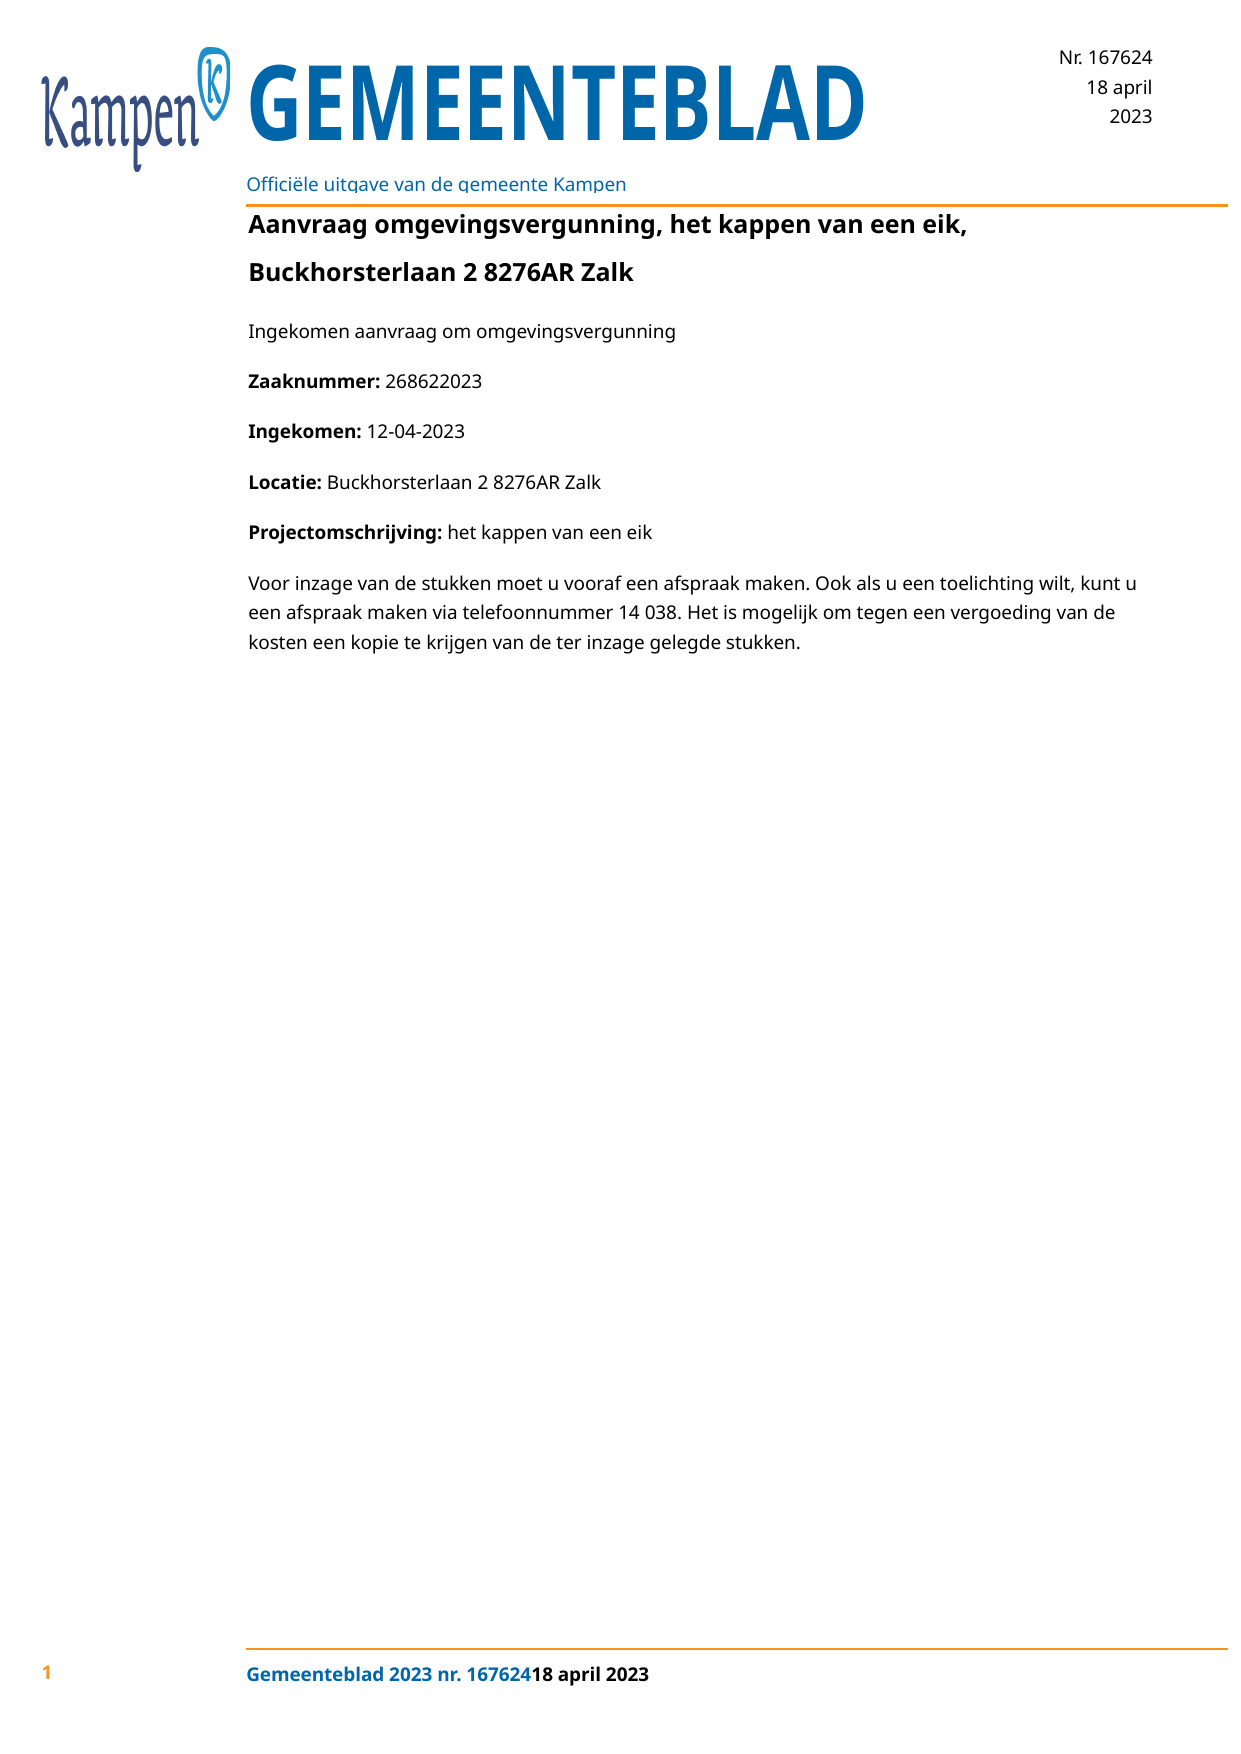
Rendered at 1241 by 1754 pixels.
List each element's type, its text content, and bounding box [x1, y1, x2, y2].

text Zaaknummer: 268622023 [248, 368, 1152, 394]
text Ingekomen aanvraag om omgevingsvergunning [248, 318, 1152, 344]
text Projectomschrijving: het kappen van een eik [248, 519, 1152, 545]
picture [41, 47, 231, 172]
text Aanvraag omgevingsvergunning, het kappen van een eik, Buckhorsterlaan 2 8276AR Zalk [248, 207, 1152, 288]
text Ingekomen: 12-04-2023 [248, 419, 1152, 444]
text Voor inzage van de stukken moet u vooraf een afspraak maken. Ook als u een toelichting wilt, kunt u een afspraak maken via telefoonnummer 14 038. Het is mogelijk om tegen een vergoeding van de kosten een kopie te krijgen van de ter inzage gelegde stukken. [248, 570, 1152, 655]
text Locatie: Buckhorsterlaan 2 8276AR Zalk [248, 469, 1152, 495]
